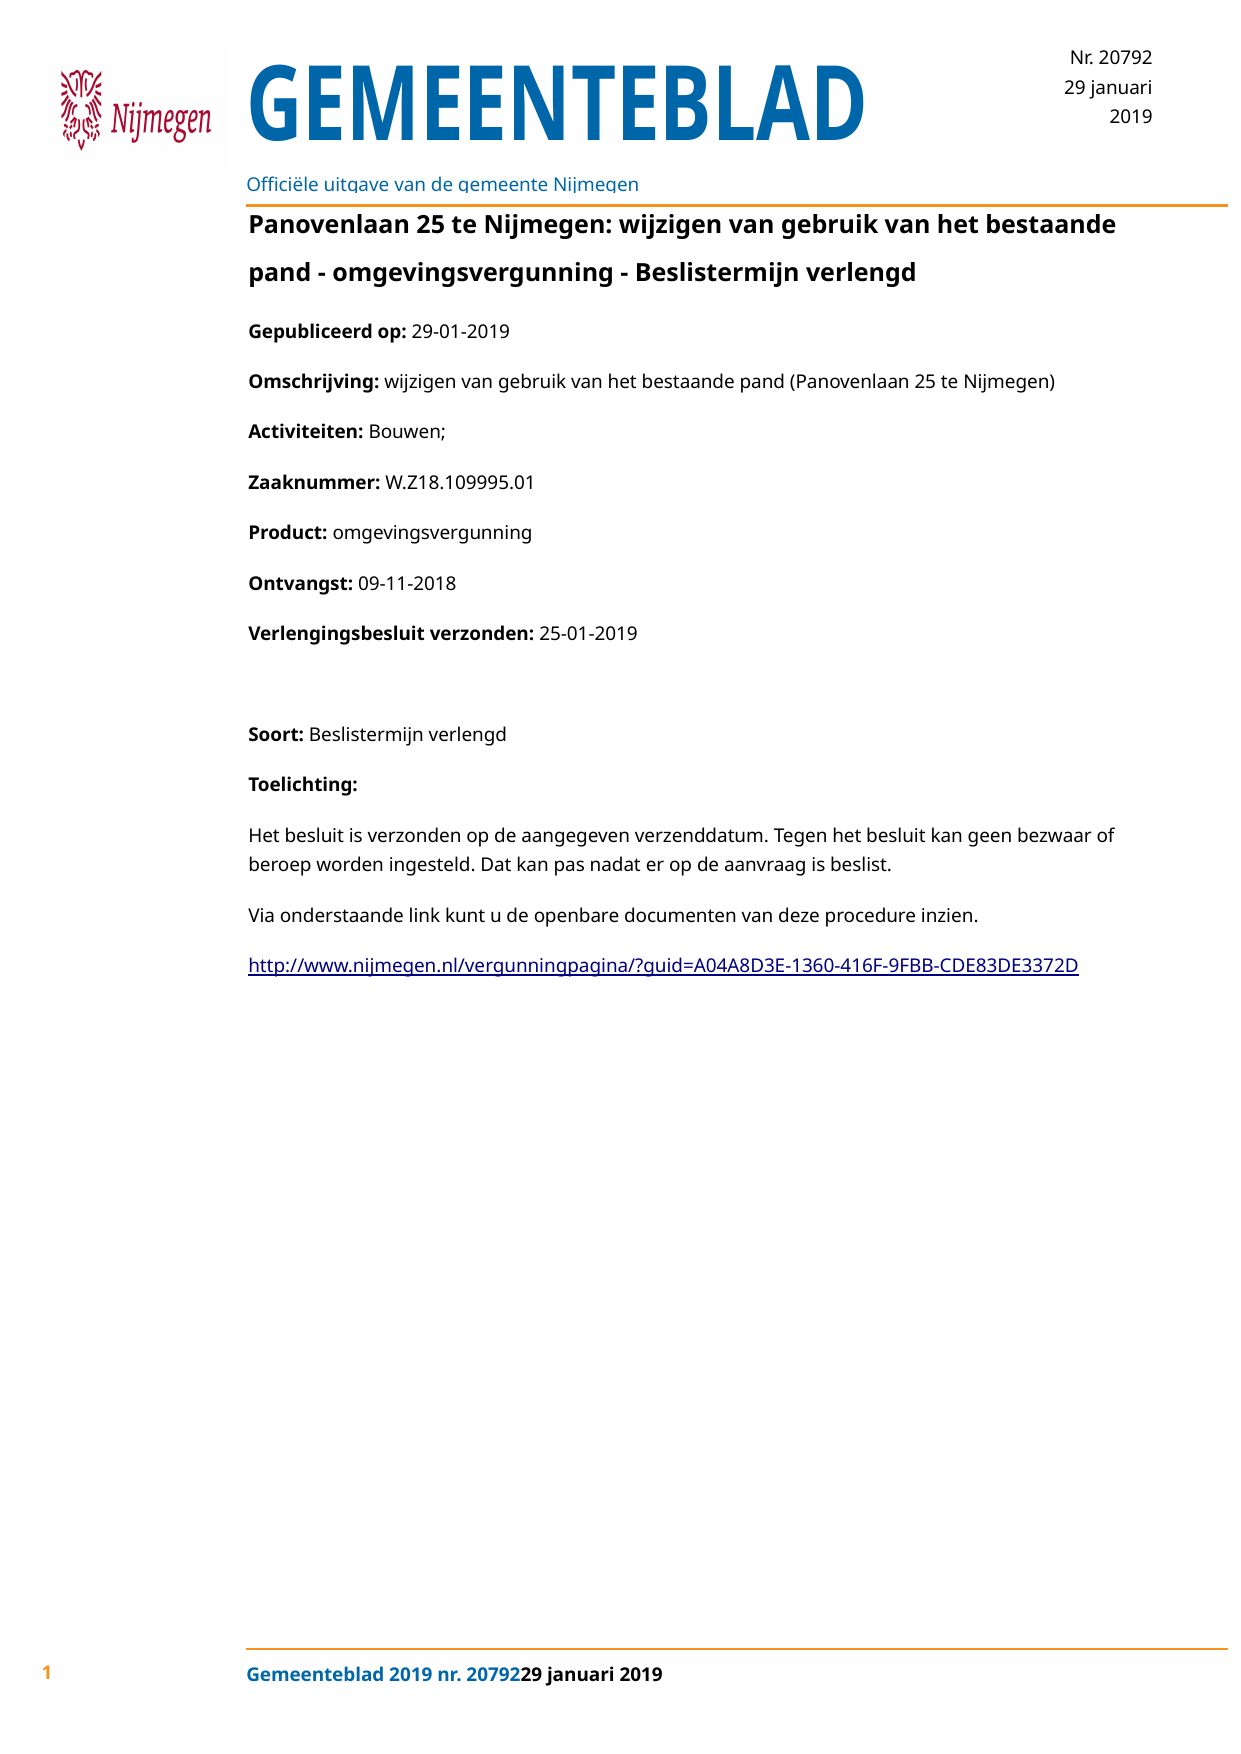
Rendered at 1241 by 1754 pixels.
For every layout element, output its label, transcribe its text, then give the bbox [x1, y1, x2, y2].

picture [41, 47, 231, 172]
text Via onderstaande link kunt u de openbare documenten van deze procedure inzien. [248, 902, 1152, 928]
text Product: omgevingsvergunning [248, 519, 1152, 545]
text Het besluit is verzonden op de aangegeven verzenddatum. Tegen het besluit kan geen bezwaar of beroep worden ingesteld. Dat kan pas nadat er op de aanvraag is beslist. [248, 822, 1152, 877]
text Activiteiten: Bouwen; [248, 419, 1152, 444]
text Zaaknummer: W.Z18.109995.01 [248, 469, 1152, 495]
text Gepubliceerd op: 29-01-2019 [248, 318, 1152, 344]
text Omschrijving: wijzigen van gebruik van het bestaande pand (Panovenlaan 25 te Nijmegen) [248, 368, 1152, 394]
text Ontvangst: 09-11-2018 [248, 570, 1152, 596]
text Toelichting: [248, 772, 1152, 797]
text Verlengingsbesluit verzonden: 25-01-2019 [248, 620, 1152, 646]
text http://www.nijmegen.nl/vergunningpagina/?guid=A04A8D3E-1360-416F-9FBB-CDE83DE3372D [248, 952, 1152, 978]
text Soort: Beslistermijn verlengd [248, 721, 1152, 747]
text Panovenlaan 25 te Nijmegen: wijzigen van gebruik van het bestaande pand - omgevingsvergunning - Beslistermijn verlengd [248, 207, 1152, 288]
